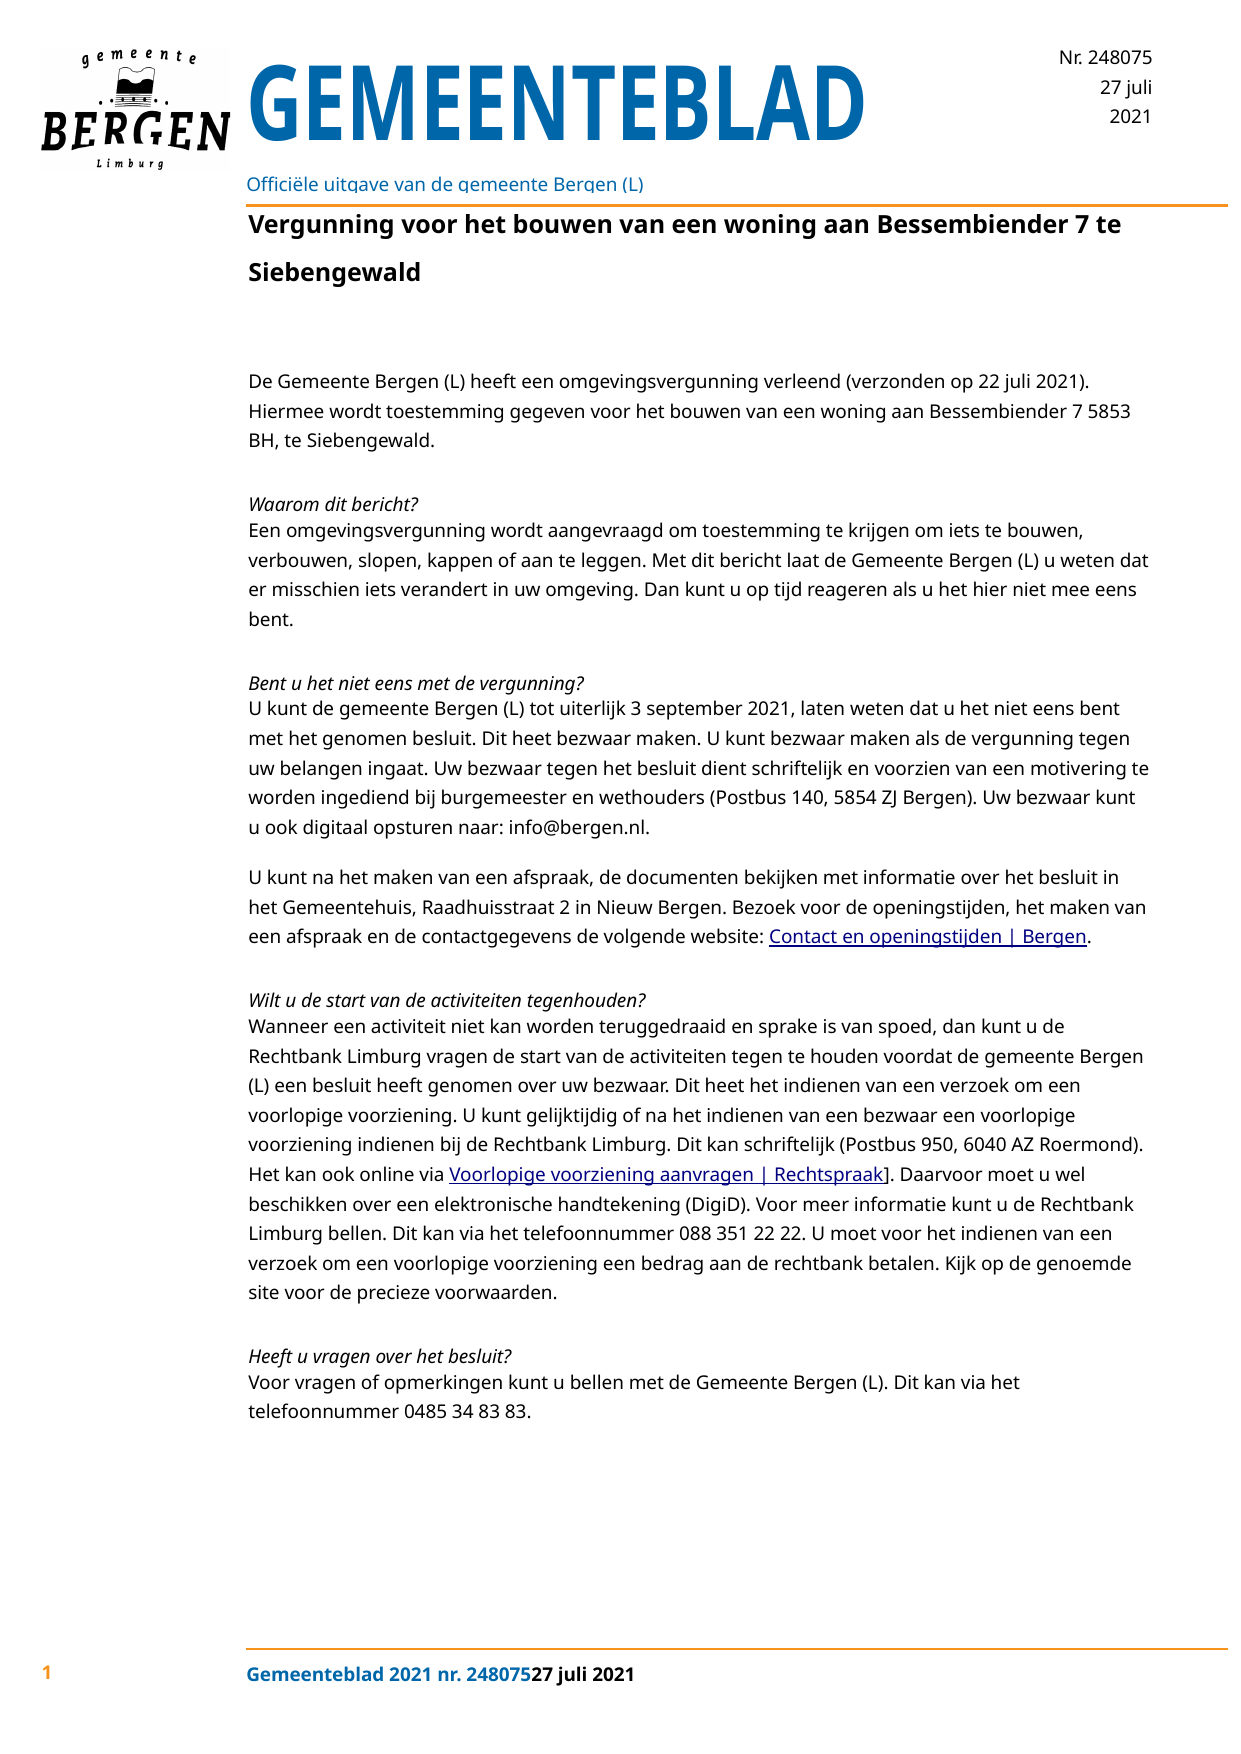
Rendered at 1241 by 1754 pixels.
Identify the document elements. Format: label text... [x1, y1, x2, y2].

text U kunt de gemeente Bergen (L) tot uiterlijk 3 september 2021, laten weten dat u het niet eens bent met het genomen besluit. Dit heet bezwaar maken. U kunt bezwaar maken als de vergunning tegen uw belangen ingaat. Uw bezwaar tegen het besluit dient schriftelijk en voorzien van een motivering te worden ingediend bij burgemeester en wethouders (Postbus 140, 5854 ZJ Bergen). Uw bezwaar kunt u ook digitaal opsturen naar: info@bergen.nl. [248, 696, 1152, 840]
text Vergunning voor het bouwen van een woning aan Bessembiender 7 te Siebengewald [248, 207, 1152, 288]
text Heeft u vragen over het besluit? [248, 1343, 1152, 1369]
text Een omgevingsvergunning wordt aangevraagd om toestemming te krijgen om iets te bouwen, verbouwen, slopen, kappen of aan te leggen. Met dit bericht laat de Gemeente Bergen (L) u weten dat er misschien iets verandert in uw omgeving. Dan kunt u op tijd reageren als u het hier niet mee eens bent. [248, 517, 1152, 632]
text Waarom dit bericht? [248, 491, 1152, 517]
picture [41, 47, 231, 172]
text Wanneer een activiteit niet kan worden teruggedraaid en sprake is van spoed, dan kunt u de Rechtbank Limburg vragen de start van de activiteiten tegen te houden voordat de gemeente Bergen (L) een besluit heeft genomen over uw bezwaar. Dit heet het indienen van een verzoek om een voorlopige voorziening. U kunt gelijktijdig of na het indienen van een bezwaar een voorlopige voorziening indienen bij de Rechtbank Limburg. Dit kan schriftelijk (Postbus 950, 6040 AZ Roermond). Het kan ook online via Voorlopige voorziening aanvragen | Rechtspraak]. Daarvoor moet u wel beschikken over een elektronische handtekening (DigiD). Voor meer informatie kunt u de Rechtbank Limburg bellen. Dit kan via het telefoonnummer 088 351 22 22. U moet voor het indienen van een verzoek om een voorlopige voorziening een bedrag aan de rechtbank betalen. Kijk op de genoemde site voor de precieze voorwaarden. [248, 1013, 1152, 1305]
text De Gemeente Bergen (L) heeft een omgevingsvergunning verleend (verzonden op 22 juli 2021). Hiermee wordt toestemming gegeven voor het bouwen van een woning aan Bessembiender 7 5853 BH, te Siebengewald. [248, 368, 1152, 453]
text Voor vragen of opmerkingen kunt u bellen met de Gemeente Bergen (L). Dit kan via het telefoonnummer 0485 34 83 83. [248, 1369, 1152, 1424]
text Wilt u de start van de activiteiten tegenhouden? [248, 987, 1152, 1013]
text U kunt na het maken van een afspraak, de documenten bekijken met informatie over het besluit in het Gemeentehuis, Raadhuisstraat 2 in Nieuw Bergen. Bezoek voor de openingstijden, het maken van een afspraak en de contactgegevens de volgende website: Contact en openingstijden | Bergen. [248, 864, 1152, 949]
text Bent u het niet eens met de vergunning? [248, 670, 1152, 696]
